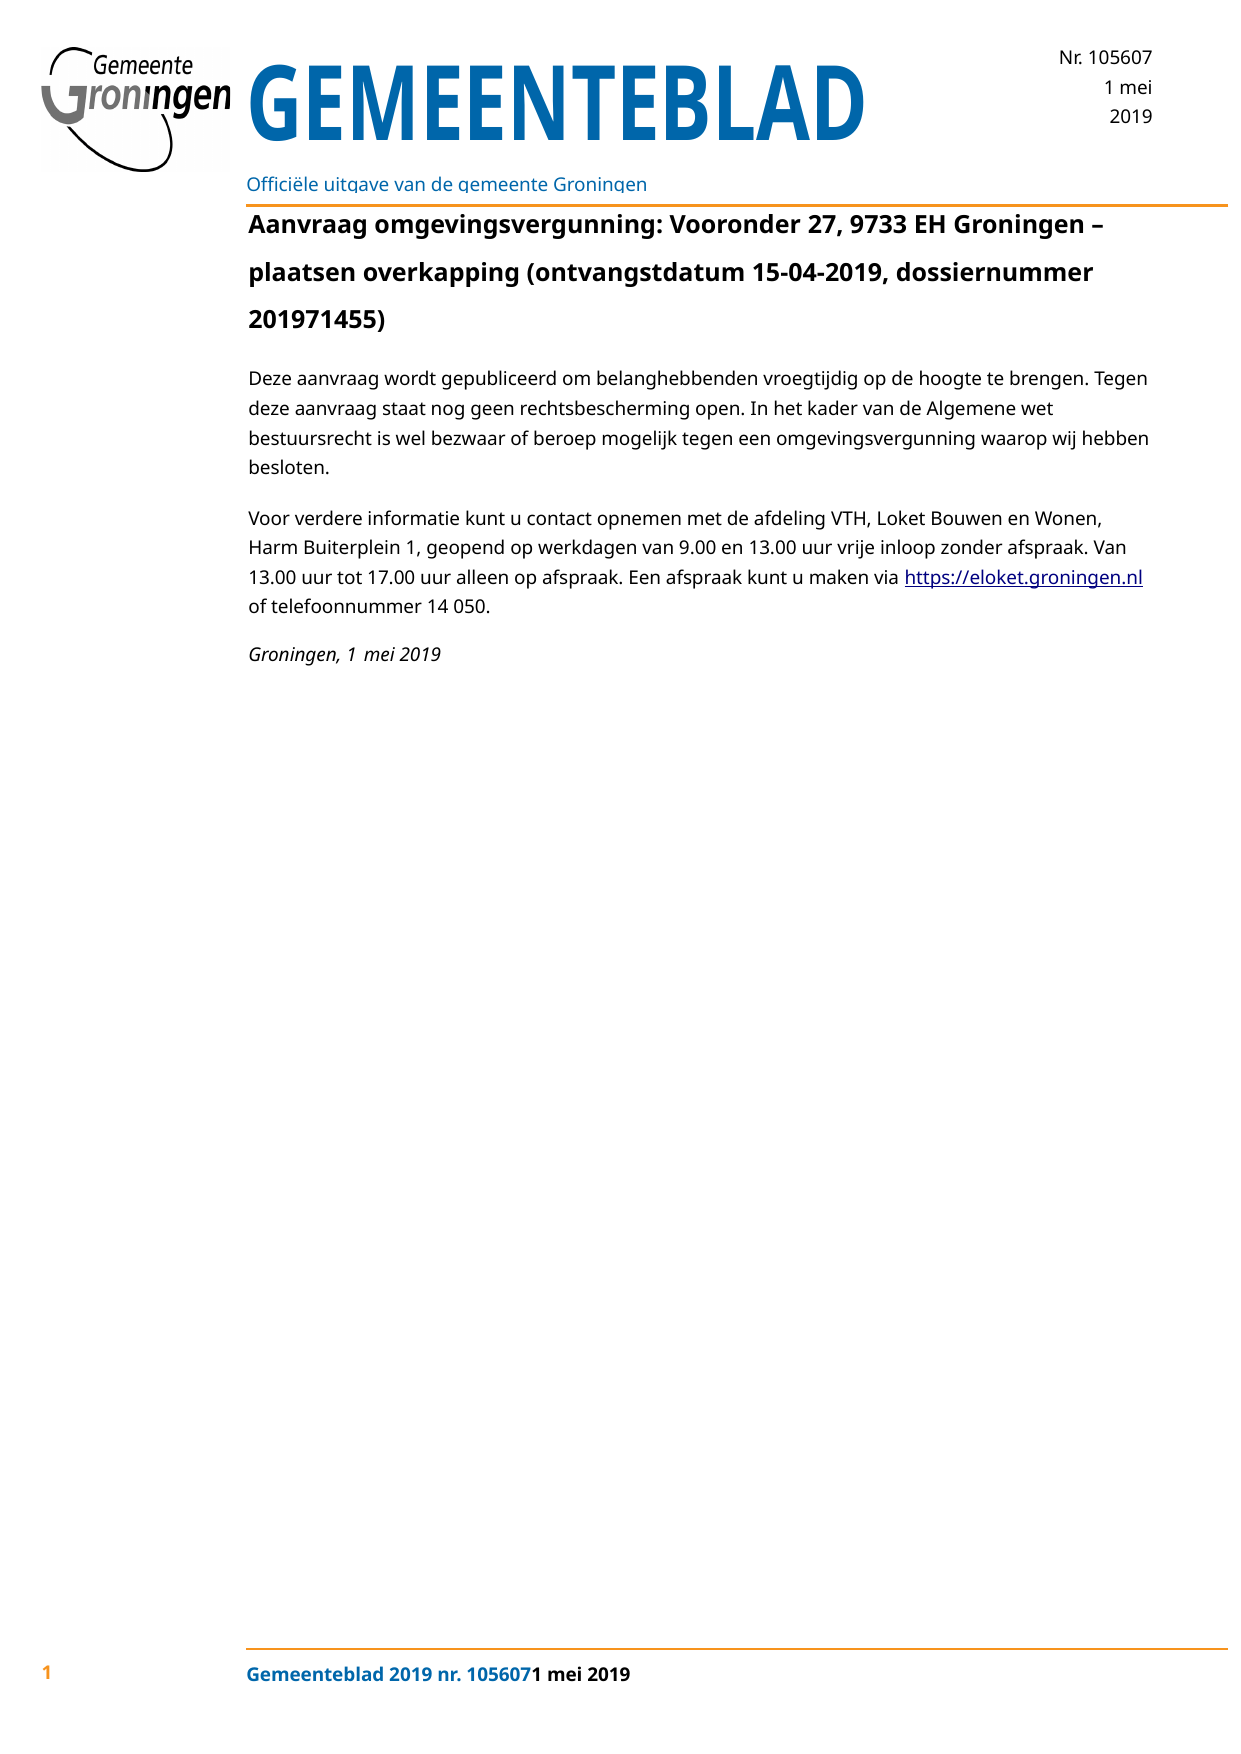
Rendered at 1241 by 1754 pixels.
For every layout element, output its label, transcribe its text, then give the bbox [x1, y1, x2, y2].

text Deze aanvraag wordt gepubliceerd om belanghebbenden vroegtijdig op de hoogte te brengen. Tegen deze aanvraag staat nog geen rechtsbescherming open. In het kader van de Algemene wet bestuursrecht is wel bezwaar of beroep mogelijk tegen een omgevingsvergunning waarop wij hebben besloten. [248, 366, 1152, 480]
picture [41, 47, 231, 172]
text Aanvraag omgevingsvergunning: Vooronder 27, 9733 EH Groningen – plaatsen overkapping (ontvangstdatum 15-04-2019, dossiernummer 201971455) [248, 207, 1152, 336]
text Voor verdere informatie kunt u contact opnemen met de afdeling VTH, Loket Bouwen en Wonen, Harm Buiterplein 1, geopend op werkdagen van 9.00 en 13.00 uur vrije inloop zonder afspraak. Van 13.00 uur tot 17.00 uur alleen op afspraak. Een afspraak kunt u maken via https://eloket.groningen.nl of telefoonnummer 14 050. [248, 505, 1152, 619]
text Groningen, 1 mei 2019 [248, 641, 1152, 667]
